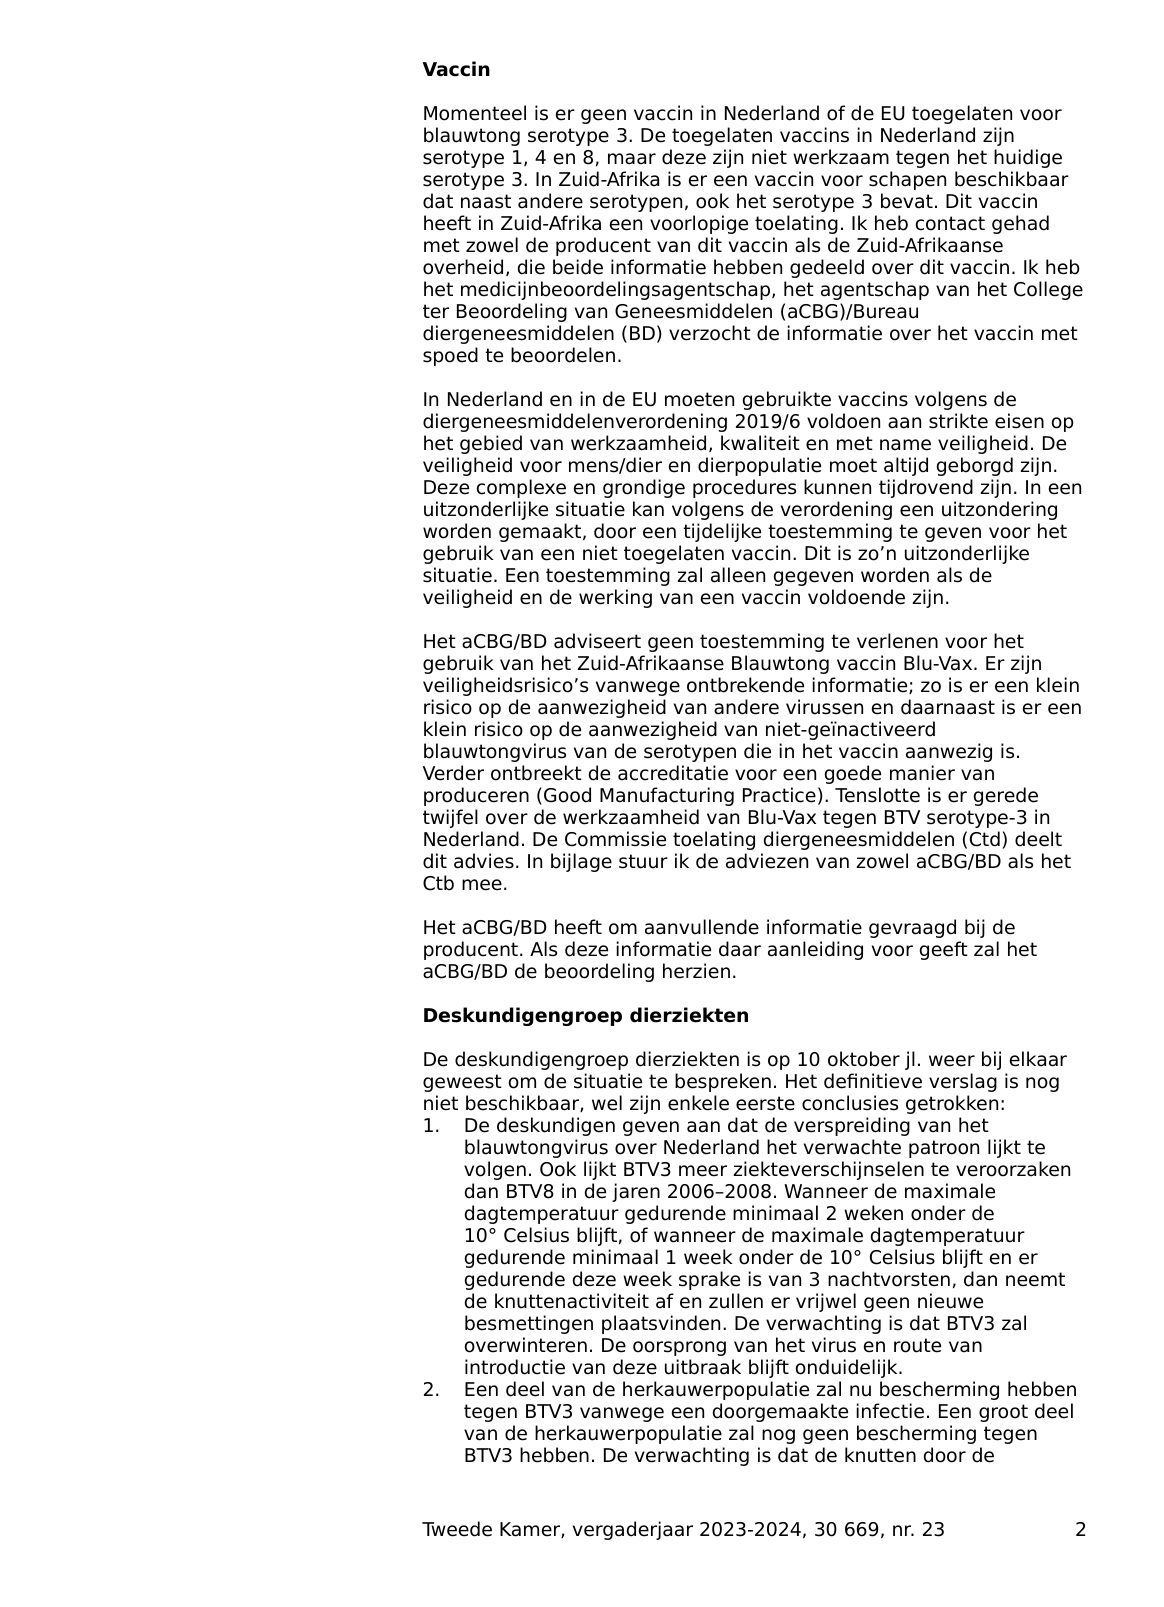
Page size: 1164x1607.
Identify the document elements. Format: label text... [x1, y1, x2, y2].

text 2. Een deel van de herkauwerpopulatie zal nu bescherming hebben tegen BTV3 vanwege een doorgemaakte infectie. Een groot deel van de herkauwerpopulatie zal nog geen bescherming tegen BTV3 hebben. De verwachting is dat de knutten door de [422, 1379, 1087, 1467]
text 1. De deskundigen geven aan dat de verspreiding van het blauwtongvirus over Nederland het verwachte patroon lijkt te volgen. Ook lijkt BTV3 meer ziekteverschijnselen te veroorzaken dan BTV8 in de jaren 2006–2008. Wanneer de maximale dagtemperatuur gedurende minimaal 2 weken onder de 10° Celsius blijft, of wanneer de maximale dagtemperatuur gedurende minimaal 1 week onder de 10° Celsius blijft en er gedurende deze week sprake is van 3 nachtvorsten, dan neemt de knuttenactiviteit af en zullen er vrijwel geen nieuwe besmettingen plaatsvinden. De verwachting is dat BTV3 zal overwinteren. De oorsprong van het virus en route van introductie van deze uitbraak blijft onduidelijk. [422, 1115, 1087, 1379]
text De deskundigengroep dierziekten is op 10 oktober jl. weer bij elkaar geweest om de situatie te bespreken. Het definitieve verslag is nog niet beschikbaar, wel zijn enkele eerste conclusies getrokken: [422, 1049, 1087, 1115]
text In Nederland en in de EU moeten gebruikte vaccins volgens de diergeneesmiddelenverordening 2019/6 voldoen aan strikte eisen op het gebied van werkzaamheid, kwaliteit en met name veiligheid. De veiligheid voor mens/dier en dierpopulatie moet altijd geborgd zijn. Deze complexe en grondige procedures kunnen tijdrovend zijn. In een uitzonderlijke situatie kan volgens de verordening een uitzondering worden gemaakt, door een tijdelijke toestemming te geven voor het gebruik van een niet toegelaten vaccin. Dit is zo’n uitzonderlijke situatie. Een toestemming zal alleen gegeven worden als de veiligheid en de werking van een vaccin voldoende zijn. [422, 389, 1087, 609]
text Het aCBG/BD adviseert geen toestemming te verlenen voor het gebruik van het Zuid-Afrikaanse Blauwtong vaccin Blu-Vax. Er zijn veiligheidsrisico’s vanwege ontbrekende informatie; zo is er een klein risico op de aanwezigheid van andere virussen en daarnaast is er een klein risico op de aanwezigheid van niet-geïnactiveerd blauwtongvirus van de serotypen die in het vaccin aanwezig is. Verder ontbreekt de accreditatie voor een goede manier van produceren (Good Manufacturing Practice). Tenslotte is er gerede twijfel over de werkzaamheid van Blu-Vax tegen BTV serotype-3 in Nederland. De Commissie toelating diergeneesmiddelen (Ctd) deelt dit advies. In bijlage stuur ik de adviezen van zowel aCBG/BD als het Ctb mee. [422, 631, 1087, 895]
subtitle Deskundigengroep dierziekten [422, 1005, 1087, 1027]
text Momenteel is er geen vaccin in Nederland of de EU toegelaten voor blauwtong serotype 3. De toegelaten vaccins in Nederland zijn serotype 1, 4 en 8, maar deze zijn niet werkzaam tegen het huidige serotype 3. In Zuid-Afrika is er een vaccin voor schapen beschikbaar dat naast andere serotypen, ook het serotype 3 bevat. Dit vaccin heeft in Zuid-Afrika een voorlopige toelating. Ik heb contact gehad met zowel de producent van dit vaccin als de Zuid-Afrikaanse overheid, die beide informatie hebben gedeeld over dit vaccin. Ik heb het medicijnbeoordelingsagentschap, het agentschap van het College ter Beoordeling van Geneesmiddelen (aCBG)/Bureau diergeneesmiddelen (BD) verzocht de informatie over het vaccin met spoed te beoordelen. [422, 103, 1087, 367]
subtitle Vaccin [422, 59, 1087, 81]
text Het aCBG/BD heeft om aanvullende informatie gevraagd bij de producent. Als deze informatie daar aanleiding voor geeft zal het aCBG/BD de beoordeling herzien. [422, 917, 1087, 983]
